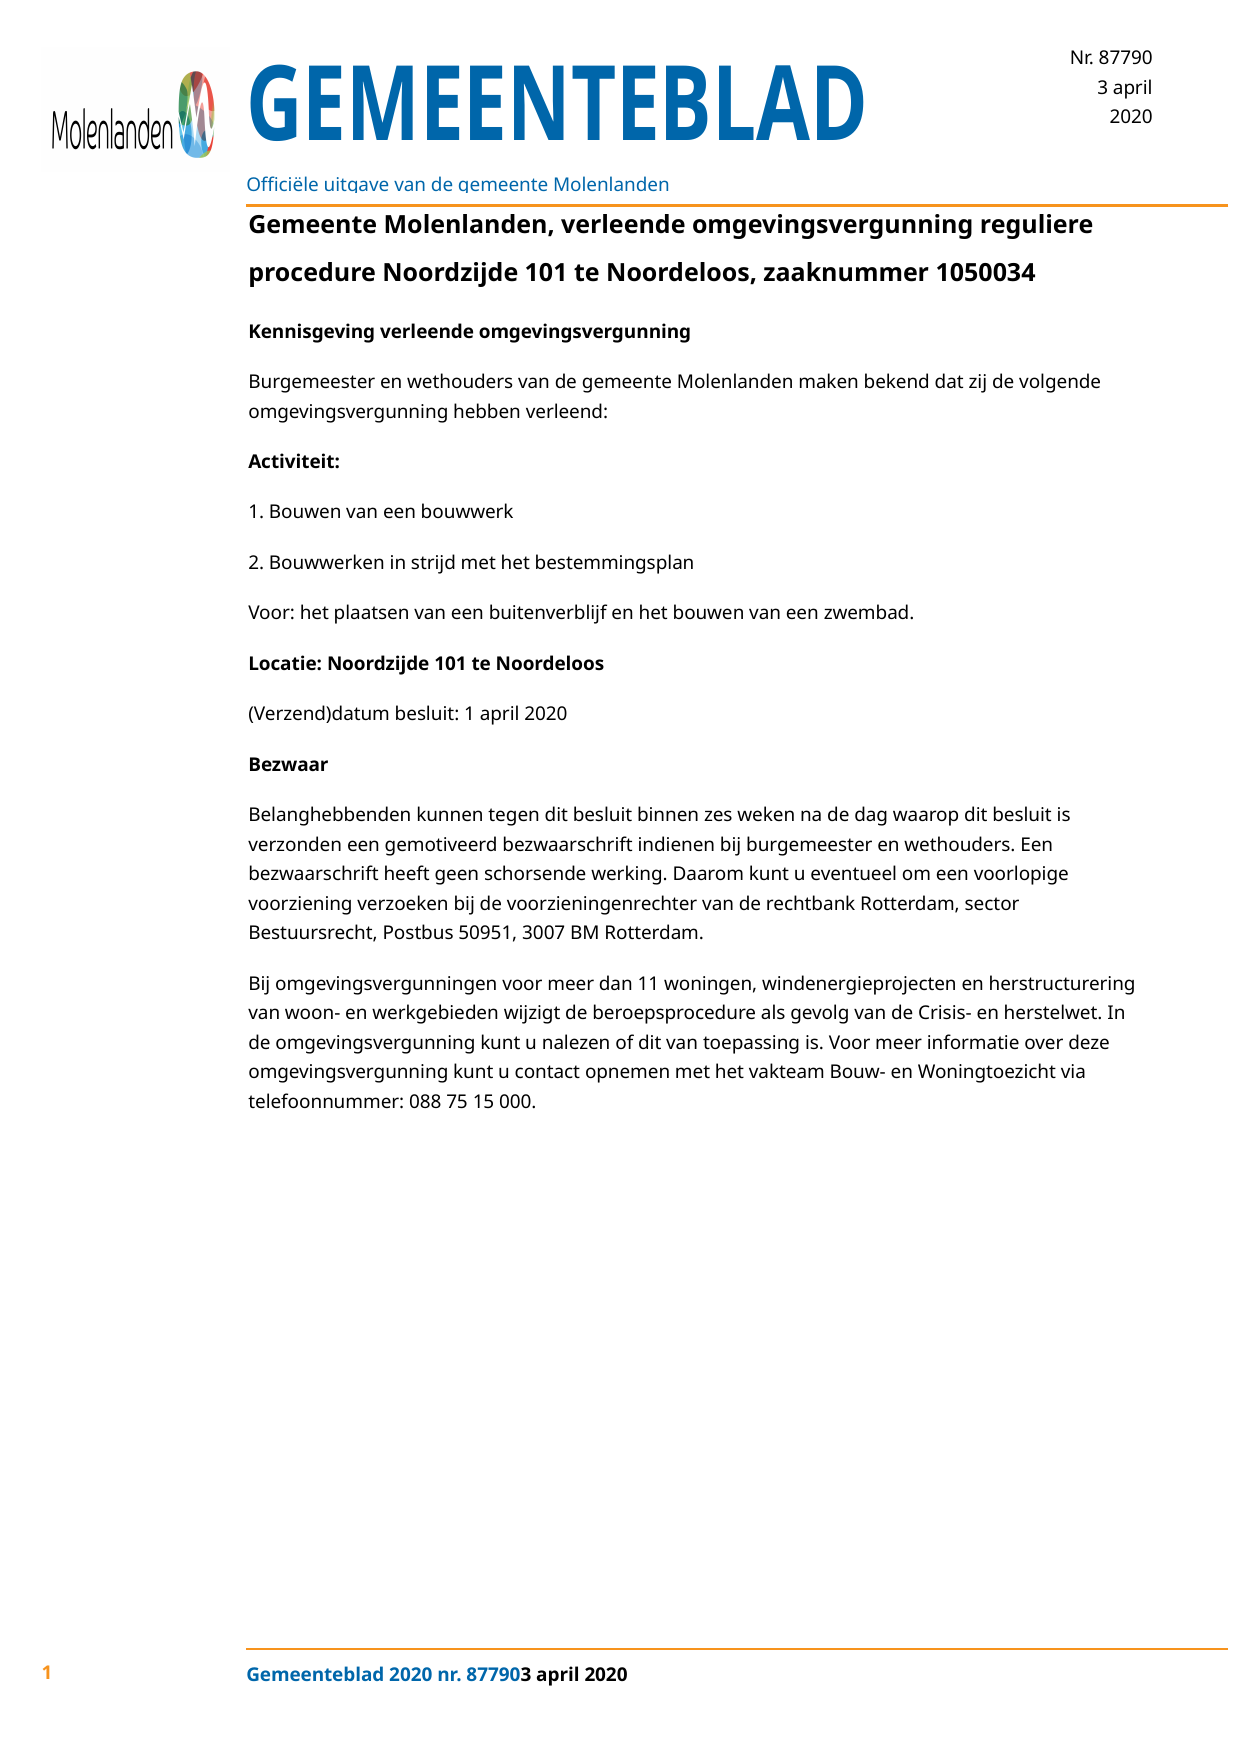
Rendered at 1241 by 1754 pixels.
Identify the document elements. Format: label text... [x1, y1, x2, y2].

picture [41, 47, 231, 172]
text Activiteit: [248, 448, 1152, 474]
text Voor: het plaatsen van een buitenverblijf en het bouwen van een zwembad. [248, 599, 1152, 625]
text 1. Bouwen van een bouwwerk [248, 499, 1152, 524]
text 2. Bouwwerken in strijd met het bestemmingsplan [248, 549, 1152, 575]
text (Verzend)datum besluit: 1 april 2020 [248, 700, 1152, 726]
text Burgemeester en wethouders van de gemeente Molenlanden maken bekend dat zij de volgende omgevingsvergunning hebben verleend: [248, 368, 1152, 424]
text Gemeente Molenlanden, verleende omgevingsvergunning reguliere procedure Noordzijde 101 te Noordeloos, zaaknummer 1050034 [248, 207, 1152, 288]
text Locatie: Noordzijde 101 te Noordeloos [248, 650, 1152, 676]
text Bij omgevingsvergunningen voor meer dan 11 woningen, windenergieprojecten en herstructurering van woon- en werkgebieden wijzigt de beroepsprocedure als gevolg van de Crisis- en herstelwet. In de omgevingsvergunning kunt u nalezen of dit van toepassing is. Voor meer informatie over deze omgevingsvergunning kunt u contact opnemen met het vakteam Bouw- en Woningtoezicht via telefoonnummer: 088 75 15 000. [248, 970, 1152, 1114]
text Bezwaar [248, 751, 1152, 777]
text Belanghebbenden kunnen tegen dit besluit binnen zes weken na de dag waarop dit besluit is verzonden een gemotiveerd bezwaarschrift indienen bij burgemeester en wethouders. Een bezwaarschrift heeft geen schorsende werking. Daarom kunt u eventueel om een voorlopige voorziening verzoeken bij de voorzieningenrechter van de rechtbank Rotterdam, sector Bestuursrecht, Postbus 50951, 3007 BM Rotterdam. [248, 801, 1152, 945]
text Kennisgeving verleende omgevingsvergunning [248, 318, 1152, 344]
